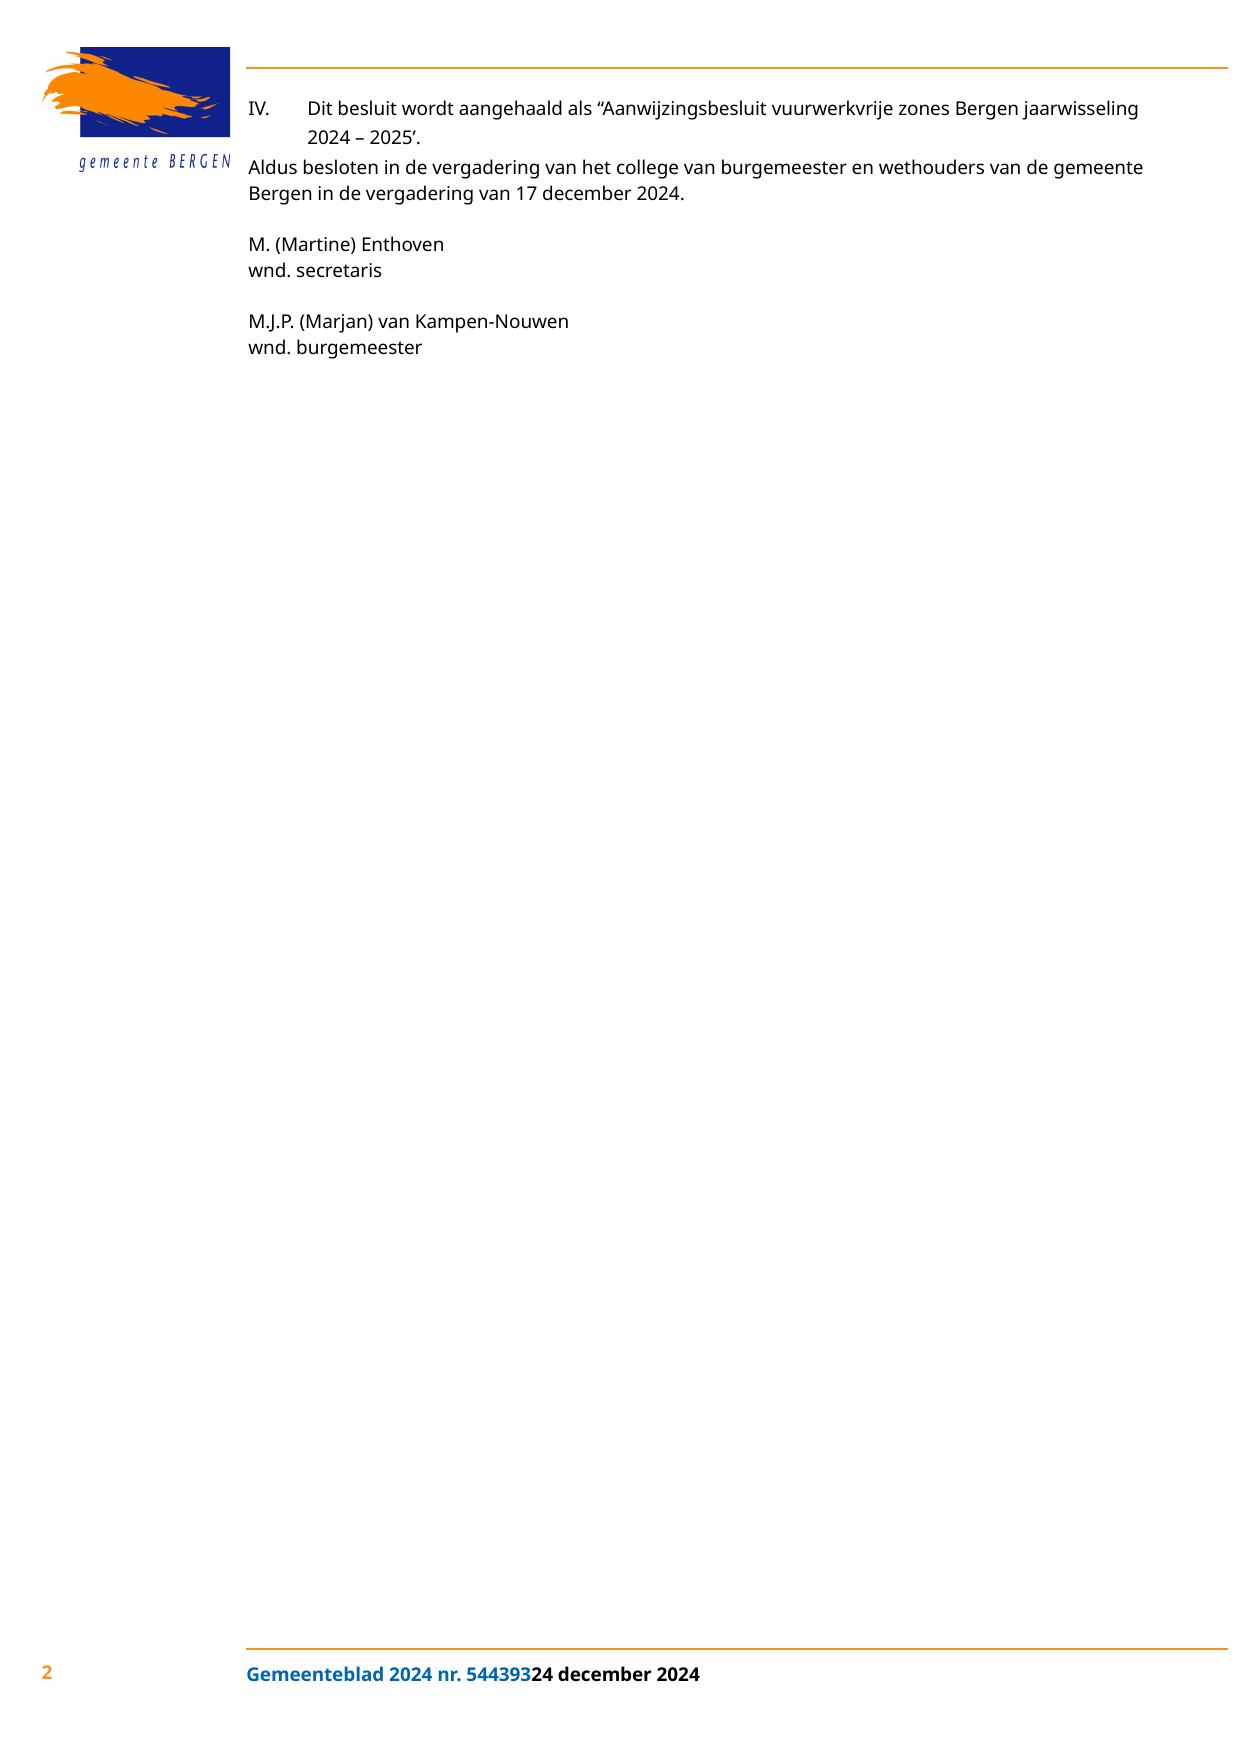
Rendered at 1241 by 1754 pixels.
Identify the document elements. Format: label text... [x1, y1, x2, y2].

picture [41, 47, 231, 172]
list Dit besluit wordt aangehaald als “Aanwijzingsbesluit vuurwerkvrije zones Bergen jaarwisseling 2024 – 2025’. [248, 95, 1152, 150]
text M. (Martine) Enthoven [248, 231, 1152, 257]
text M.J.P. (Marjan) van Kampen-Nouwen [248, 308, 1152, 334]
text wnd. burgemeester [248, 334, 1152, 360]
text Aldus besloten in de vergadering van het college van burgemeester en wethouders van de gemeente Bergen in de vergadering van 17 december 2024. [248, 154, 1152, 205]
text wnd. secretaris [248, 257, 1152, 283]
